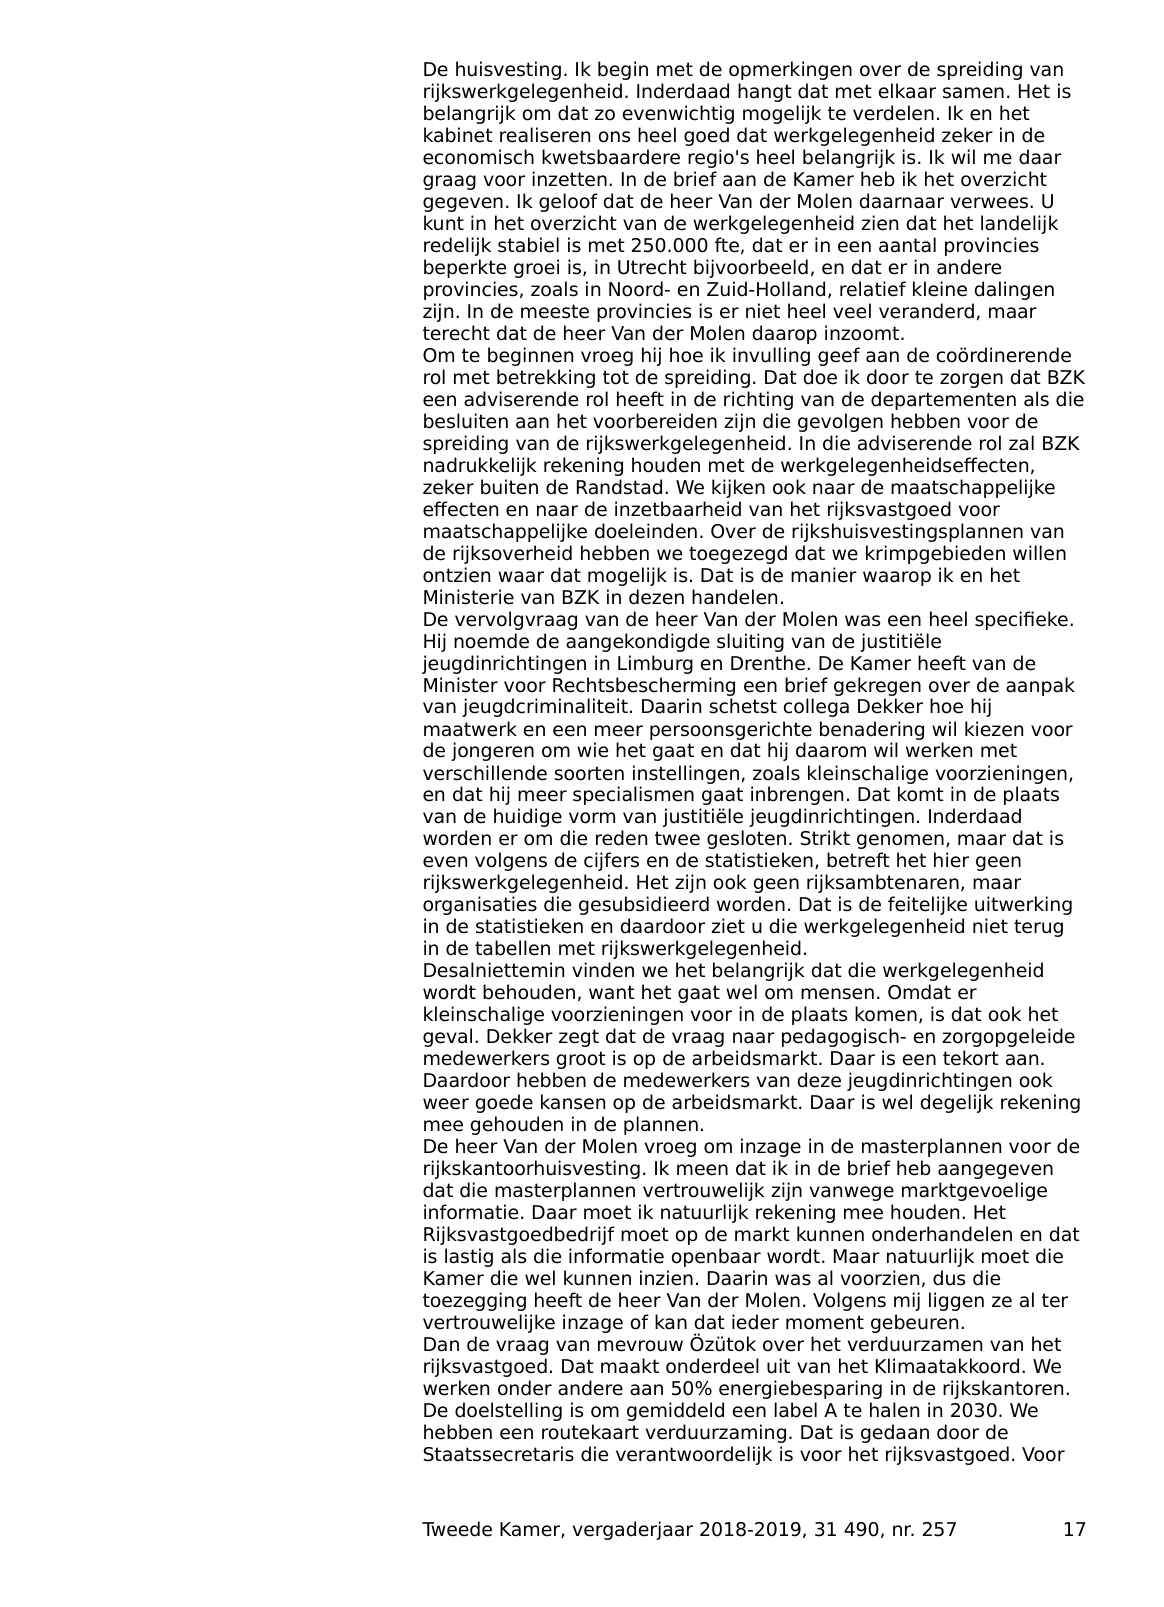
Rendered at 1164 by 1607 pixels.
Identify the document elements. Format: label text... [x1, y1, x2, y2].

text Dan de vraag van mevrouw Özütok over het verduurzamen van het rijksvastgoed. Dat maakt onderdeel uit van het Klimaatakkoord. We werken onder andere aan 50% energiebesparing in de rijkskantoren. De doelstelling is om gemiddeld een label A te halen in 2030. We hebben een routekaart verduurzaming. Dat is gedaan door de Staatssecretaris die verantwoordelijk is voor het rijksvastgoed. Voor [422, 1334, 1087, 1466]
text Om te beginnen vroeg hij hoe ik invulling geef aan de coördinerende rol met betrekking tot de spreiding. Dat doe ik door te zorgen dat BZK een adviserende rol heeft in de richting van de departementen als die besluiten aan het voorbereiden zijn die gevolgen hebben voor de spreiding van de rijkswerkgelegenheid. In die adviserende rol zal BZK nadrukkelijk rekening houden met de werkgelegenheidseffecten, zeker buiten de Randstad. We kijken ook naar de maatschappelijke effecten en naar de inzetbaarheid van het rijksvastgoed voor maatschappelijke doeleinden. Over de rijkshuisvestingsplannen van de rijksoverheid hebben we toegezegd dat we krimpgebieden willen ontzien waar dat mogelijk is. Dat is de manier waarop ik en het Ministerie van BZK in dezen handelen. [422, 345, 1087, 608]
text De huisvesting. Ik begin met de opmerkingen over de spreiding van rijkswerkgelegenheid. Inderdaad hangt dat met elkaar samen. Het is belangrijk om dat zo evenwichtig mogelijk te verdelen. Ik en het kabinet realiseren ons heel goed dat werkgelegenheid zeker in de economisch kwetsbaardere regio's heel belangrijk is. Ik wil me daar graag voor inzetten. In de brief aan de Kamer heb ik het overzicht gegeven. Ik geloof dat de heer Van der Molen daarnaar verwees. U kunt in het overzicht van de werkgelegenheid zien dat het landelijk redelijk stabiel is met 250.000 fte, dat er in een aantal provincies beperkte groei is, in Utrecht bijvoorbeeld, en dat er in andere provincies, zoals in Noord- en Zuid-Holland, relatief kleine dalingen zijn. In de meeste provincies is er niet heel veel veranderd, maar terecht dat de heer Van der Molen daarop inzoomt. [422, 59, 1087, 345]
text De vervolgvraag van de heer Van der Molen was een heel specifieke. Hij noemde de aangekondigde sluiting van de justitiële jeugdinrichtingen in Limburg en Drenthe. De Kamer heeft van de Minister voor Rechtsbescherming een brief gekregen over de aanpak van jeugdcriminaliteit. Daarin schetst collega Dekker hoe hij maatwerk en een meer persoonsgerichte benadering wil kiezen voor de jongeren om wie het gaat en dat hij daarom wil werken met verschillende soorten instellingen, zoals kleinschalige voorzieningen, en dat hij meer specialismen gaat inbrengen. Dat komt in de plaats van de huidige vorm van justitiële jeugdinrichtingen. Inderdaad worden er om die reden twee gesloten. Strikt genomen, maar dat is even volgens de cijfers en de statistieken, betreft het hier geen rijkswerkgelegenheid. Het zijn ook geen rijksambtenaren, maar organisaties die gesubsidieerd worden. Dat is de feitelijke uitwerking in de statistieken en daardoor ziet u die werkgelegenheid niet terug in de tabellen met rijkswerkgelegenheid. [422, 608, 1087, 960]
text Desalniettemin vinden we het belangrijk dat die werkgelegenheid wordt behouden, want het gaat wel om mensen. Omdat er kleinschalige voorzieningen voor in de plaats komen, is dat ook het geval. Dekker zegt dat de vraag naar pedagogisch- en zorgopgeleide medewerkers groot is op de arbeidsmarkt. Daar is een tekort aan. Daardoor hebben de medewerkers van deze jeugdinrichtingen ook weer goede kansen op de arbeidsmarkt. Daar is wel degelijk rekening mee gehouden in de plannen. [422, 960, 1087, 1136]
text De heer Van der Molen vroeg om inzage in de masterplannen voor de rijkskantoorhuisvesting. Ik meen dat ik in de brief heb aangegeven dat die masterplannen vertrouwelijk zijn vanwege marktgevoelige informatie. Daar moet ik natuurlijk rekening mee houden. Het Rijksvastgoedbedrijf moet op de markt kunnen onderhandelen en dat is lastig als die informatie openbaar wordt. Maar natuurlijk moet die Kamer die wel kunnen inzien. Daarin was al voorzien, dus die toezegging heeft de heer Van der Molen. Volgens mij liggen ze al ter vertrouwelijke inzage of kan dat ieder moment gebeuren. [422, 1136, 1087, 1334]
